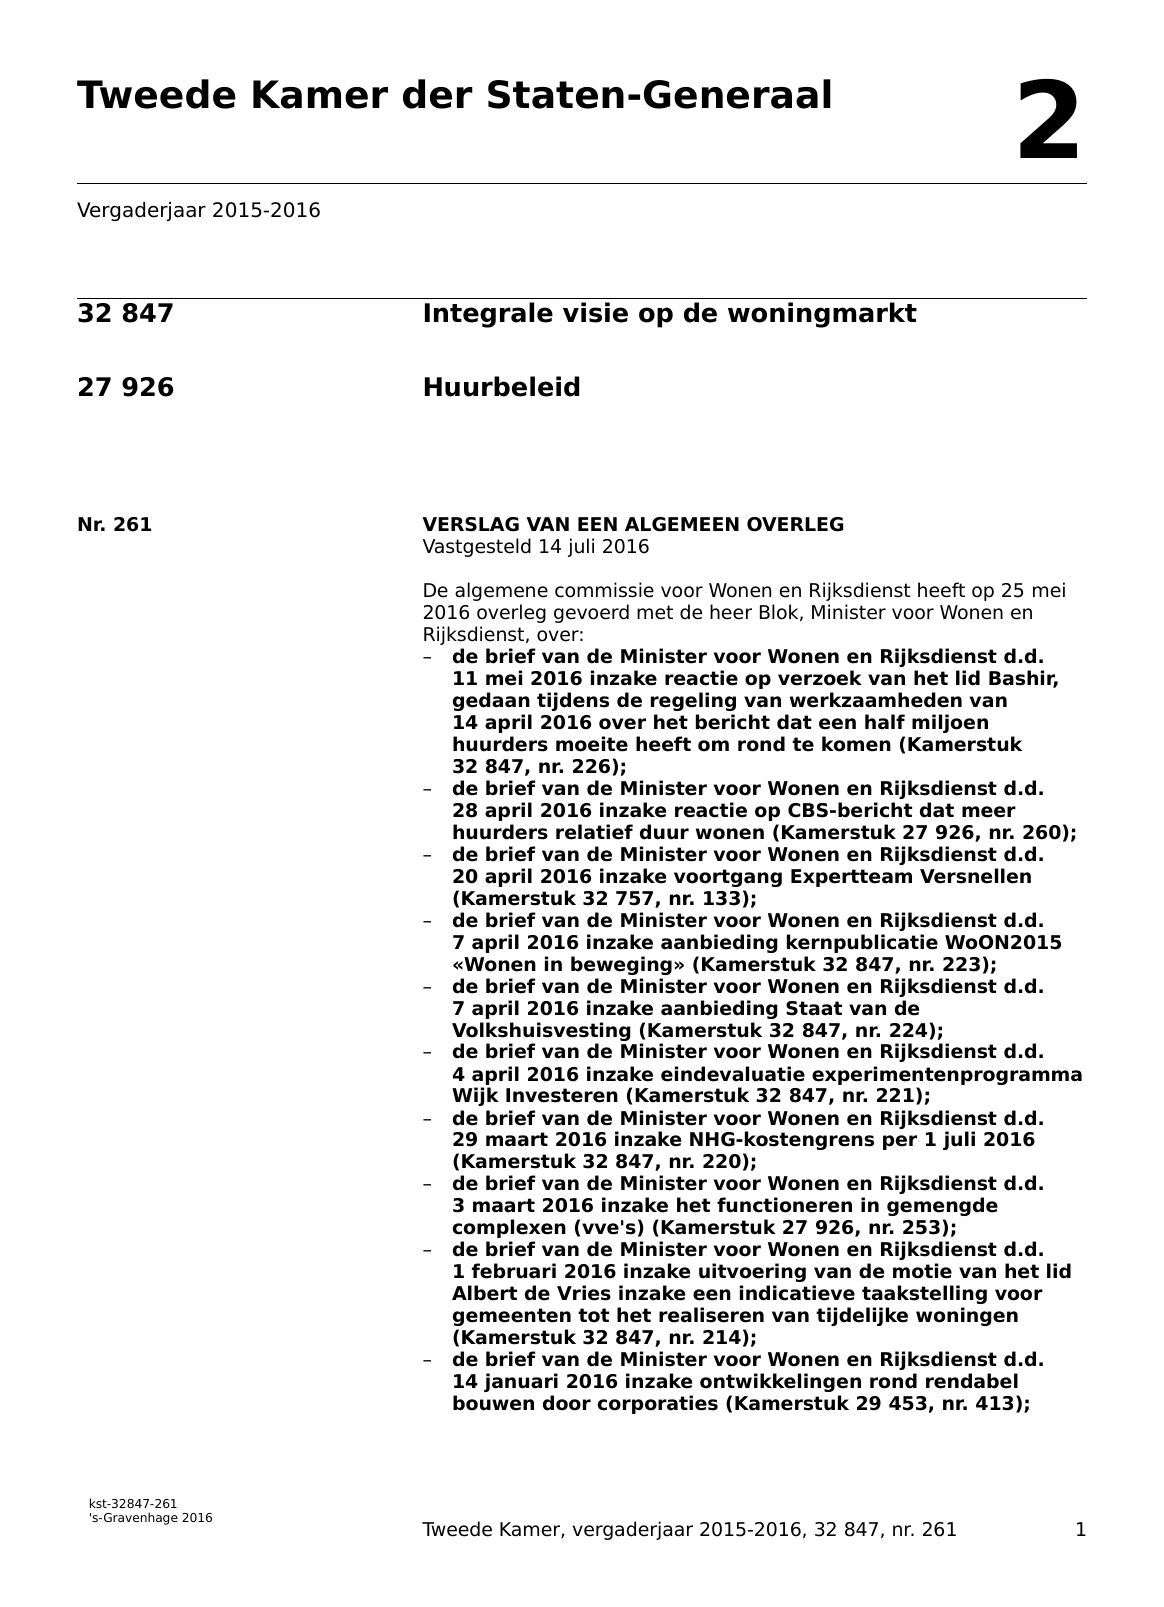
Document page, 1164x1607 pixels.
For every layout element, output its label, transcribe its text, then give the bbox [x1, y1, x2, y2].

table_cell Vergaderjaar 2015-2016 [77, 184, 1087, 298]
text – de brief van de Minister voor Wonen en Rijksdienst d.d. 20 april 2016 inzake voortgang Expertteam Versnellen (Kamerstuk 32 757, nr. 133); [422, 844, 1087, 909]
text – de brief van de Minister voor Wonen en Rijksdienst d.d. 14 januari 2016 inzake ontwikkelingen rond rendabel bouwen door corporaties (Kamerstuk 29 453, nr. 413); [422, 1349, 1087, 1415]
text – de brief van de Minister voor Wonen en Rijksdienst d.d. 29 maart 2016 inzake NHG-kostengrens per 1 juli 2016 (Kamerstuk 32 847, nr. 220); [422, 1107, 1087, 1173]
text kst-32847-261 [88, 1497, 323, 1511]
text Vastgesteld 14 juli 2016 [422, 536, 1087, 558]
text – de brief van de Minister voor Wonen en Rijksdienst d.d. 1 februari 2016 inzake uitvoering van de motie van het lid Albert de Vries inzake een indicatieve taakstelling voor gemeenten tot het realiseren van tijdelijke woningen (Kamerstuk 32 847, nr. 214); [422, 1239, 1087, 1349]
text – de brief van de Minister voor Wonen en Rijksdienst d.d. 28 april 2016 inzake reactie op CBS-bericht dat meer huurders relatief duur wonen (Kamerstuk 27 926, nr. 260); [422, 778, 1087, 844]
table_header Tweede Kamer der Staten-Generaal [77, 59, 886, 183]
text – de brief van de Minister voor Wonen en Rijksdienst d.d. 7 april 2016 inzake aanbieding Staat van de Volkshuisvesting (Kamerstuk 32 847, nr. 224); [422, 976, 1087, 1041]
subtitle 27 926 Huurbeleid [77, 373, 1087, 403]
text De algemene commissie voor Wonen en Rijksdienst heeft op 25 mei 2016 overleg gevoerd met de heer Blok, Minister voor Wonen en Rijksdienst, over: [422, 580, 1087, 646]
text – de brief van de Minister voor Wonen en Rijksdienst d.d. 7 april 2016 inzake aanbieding kernpublicatie WoON2015 «Wonen in beweging» (Kamerstuk 32 847, nr. 223); [422, 909, 1087, 976]
subtitle 32 847 Integrale visie op de woningmarkt [77, 299, 1087, 329]
text – de brief van de Minister voor Wonen en Rijksdienst d.d. 3 maart 2016 inzake het functioneren in gemengde complexen (vve's) (Kamerstuk 27 926, nr. 253); [422, 1173, 1087, 1239]
table_header 2 [886, 59, 1087, 183]
subtitle Nr. 261 VERSLAG VAN EEN ALGEMEEN OVERLEG [77, 514, 1087, 536]
text – de brief van de Minister voor Wonen en Rijksdienst d.d. 11 mei 2016 inzake reactie op verzoek van het lid Bashir, gedaan tijdens de regeling van werkzaamheden van 14 april 2016 over het bericht dat een half miljoen huurders moeite heeft om rond te komen (Kamerstuk 32 847, nr. 226); [422, 646, 1087, 778]
text – de brief van de Minister voor Wonen en Rijksdienst d.d. 4 april 2016 inzake eindevaluatie experimentenprogramma Wijk Investeren (Kamerstuk 32 847, nr. 221); [422, 1041, 1087, 1107]
text 's-Gravenhage 2016 [88, 1511, 323, 1525]
